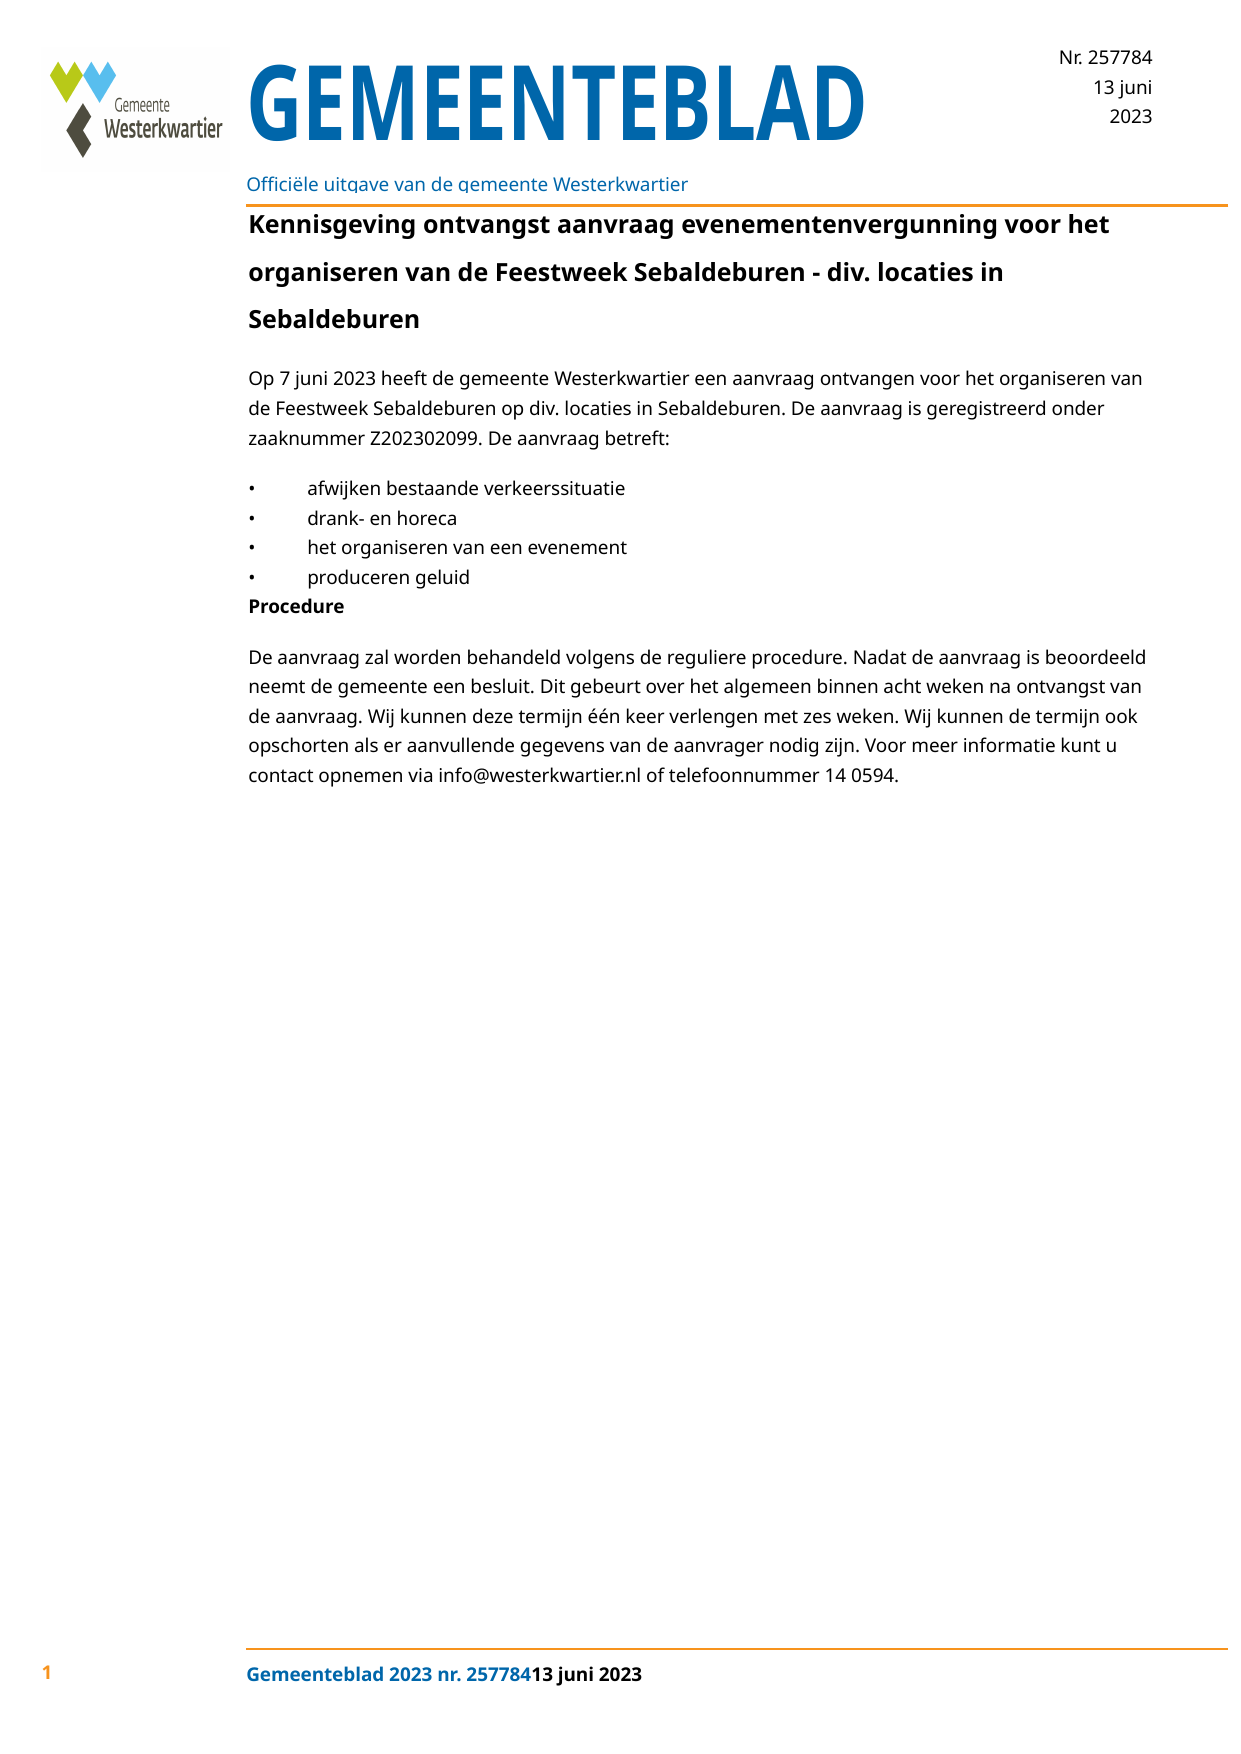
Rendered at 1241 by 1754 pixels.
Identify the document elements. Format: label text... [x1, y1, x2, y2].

text Kennisgeving ontvangst aanvraag evenementenvergunning voor het organiseren van de Feestweek Sebaldeburen - div. locaties in Sebaldeburen [248, 207, 1152, 336]
list produceren geluid [248, 564, 1152, 589]
picture [41, 47, 231, 172]
text Op 7 juni 2023 heeft de gemeente Westerkwartier een aanvraag ontvangen voor het organiseren van de Feestweek Sebaldeburen op div. locaties in Sebaldeburen. De aanvraag is geregistreerd onder zaaknummer Z202302099. De aanvraag betreft: [248, 366, 1152, 450]
text De aanvraag zal worden behandeld volgens de reguliere procedure. Nadat de aanvraag is beoordeeld neemt de gemeente een besluit. Dit gebeurt over het algemeen binnen acht weken na ontvangst van de aanvraag. Wij kunnen deze termijn één keer verlengen met zes weken. Wij kunnen de termijn ook opschorten als er aanvullende gegevens van de aanvrager nodig zijn. Voor meer informatie kunt u contact opnemen via info@westerkwartier.nl of telefoonnummer 14 0594. [248, 644, 1152, 788]
list afwijken bestaande verkeerssituatie [248, 475, 1152, 501]
list het organiseren van een evenement [248, 534, 1152, 560]
text Procedure [248, 593, 1152, 619]
list drank- en horeca [248, 505, 1152, 530]
